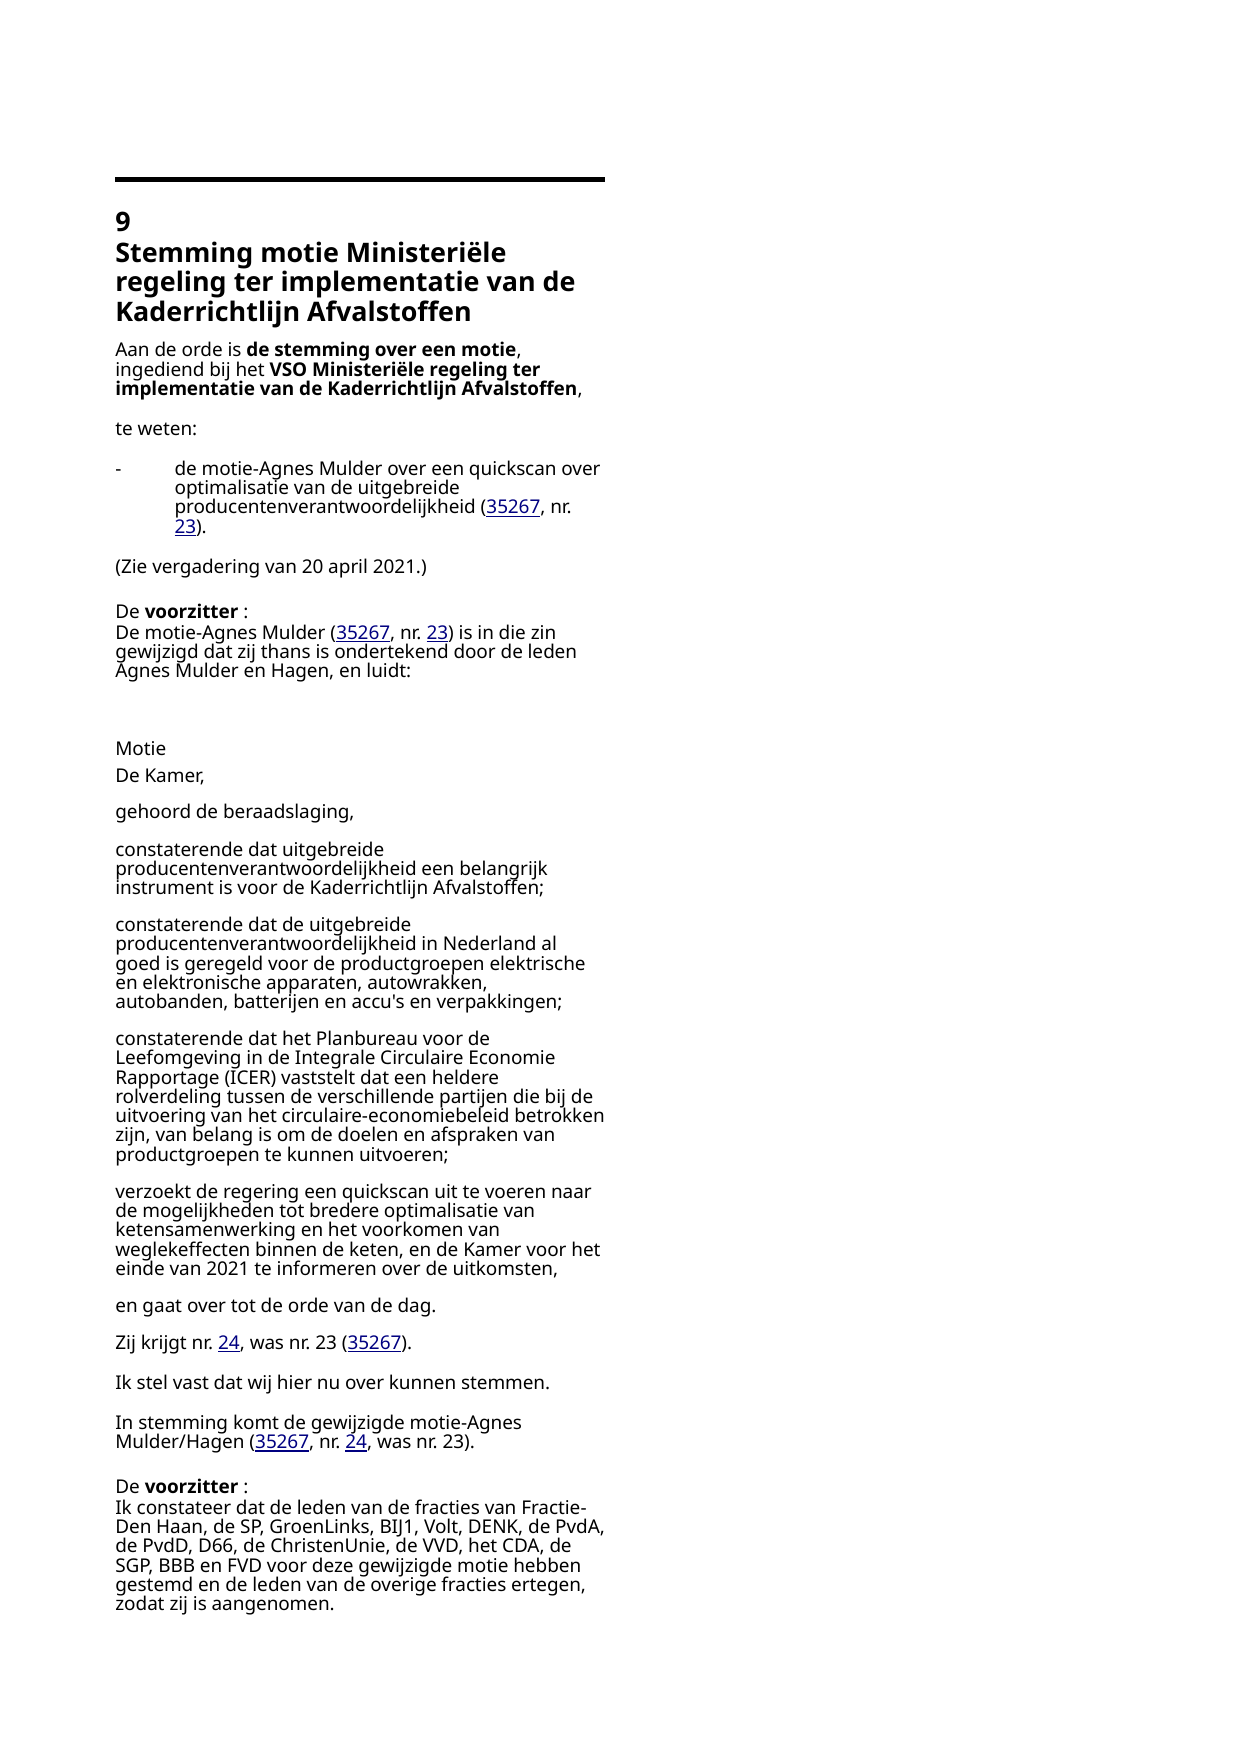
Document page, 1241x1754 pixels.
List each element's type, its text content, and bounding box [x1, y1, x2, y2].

text De voorzitter : [115, 1473, 605, 1499]
text Ik constateer dat de leden van de fracties van Fractie-Den Haan, de SP, GroenLinks, BIJ1, Volt, DENK, de PvdA, de PvdD, D66, de ChristenUnie, de VVD, het CDA, de SGP, BBB en FVD voor deze gewijzigde motie hebben gestemd en de leden van de overige fracties ertegen, zodat zij is aangenomen. [115, 1499, 605, 1614]
text In stemming komt de gewijzigde motie-Agnes Mulder/Hagen (35267, nr. 24, was nr. 23). [115, 1414, 605, 1452]
text De Kamer, [115, 767, 605, 786]
list de motie-Agnes Mulder over een quickscan over optimalisatie van de uitgebreide producentenverantwoordelijkheid (35267, nr. 23). [115, 460, 605, 537]
text gehoord de beraadslaging, [115, 803, 605, 823]
text Zij krijgt nr. 24, was nr. 23 (35267). [115, 1334, 605, 1353]
text Motie [115, 735, 605, 761]
text constaterende dat het Planbureau voor de Leefomgeving in de Integrale Circulaire Economie Rapportage (ICER) vaststelt dat een heldere rolverdeling tussen de verschillende partijen die bij de uitvoering van het circulaire-economiebeleid betrokken zijn, van belang is om de doelen en afspraken van productgroepen te kunnen uitvoeren; [115, 1030, 605, 1165]
text Stemming motie Ministeriële regeling ter implementatie van de Kaderrichtlijn Afvalstoffen [115, 239, 605, 341]
text Aan de orde is de stemming over een motie, ingediend bij het VSO Ministeriële regeling ter implementatie van de Kaderrichtlijn Afvalstoffen, [115, 341, 605, 399]
text te weten: [115, 420, 605, 439]
text De voorzitter : [115, 598, 605, 624]
text De motie-Agnes Mulder (35267, nr. 23) is in die zin gewijzigd dat zij thans is ondertekend door de leden Agnes Mulder en Hagen, en luidt: [115, 624, 605, 681]
text (Zie vergadering van 20 april 2021.) [115, 558, 605, 577]
text constaterende dat uitgebreide producentenverantwoordelijkheid een belangrijk instrument is voor de Kaderrichtlijn Afvalstoffen; [115, 841, 605, 898]
text Ik stel vast dat wij hier nu over kunnen stemmen. [115, 1374, 605, 1393]
text verzoekt de regering een quickscan uit te voeren naar de mogelijkheden tot bredere optimalisatie van ketensamenwerking en het voorkomen van weglekeffecten binnen de keten, en de Kamer voor het einde van 2021 te informeren over de uitkomsten, [115, 1183, 605, 1279]
text 9 [115, 203, 605, 239]
text en gaat over tot de orde van de dag. [115, 1297, 605, 1316]
text constaterende dat de uitgebreide producentenverantwoordelijkheid in Nederland al goed is geregeld voor de productgroepen elektrische en elektronische apparaten, autowrakken, autobanden, batterijen en accu's en verpakkingen; [115, 916, 605, 1012]
